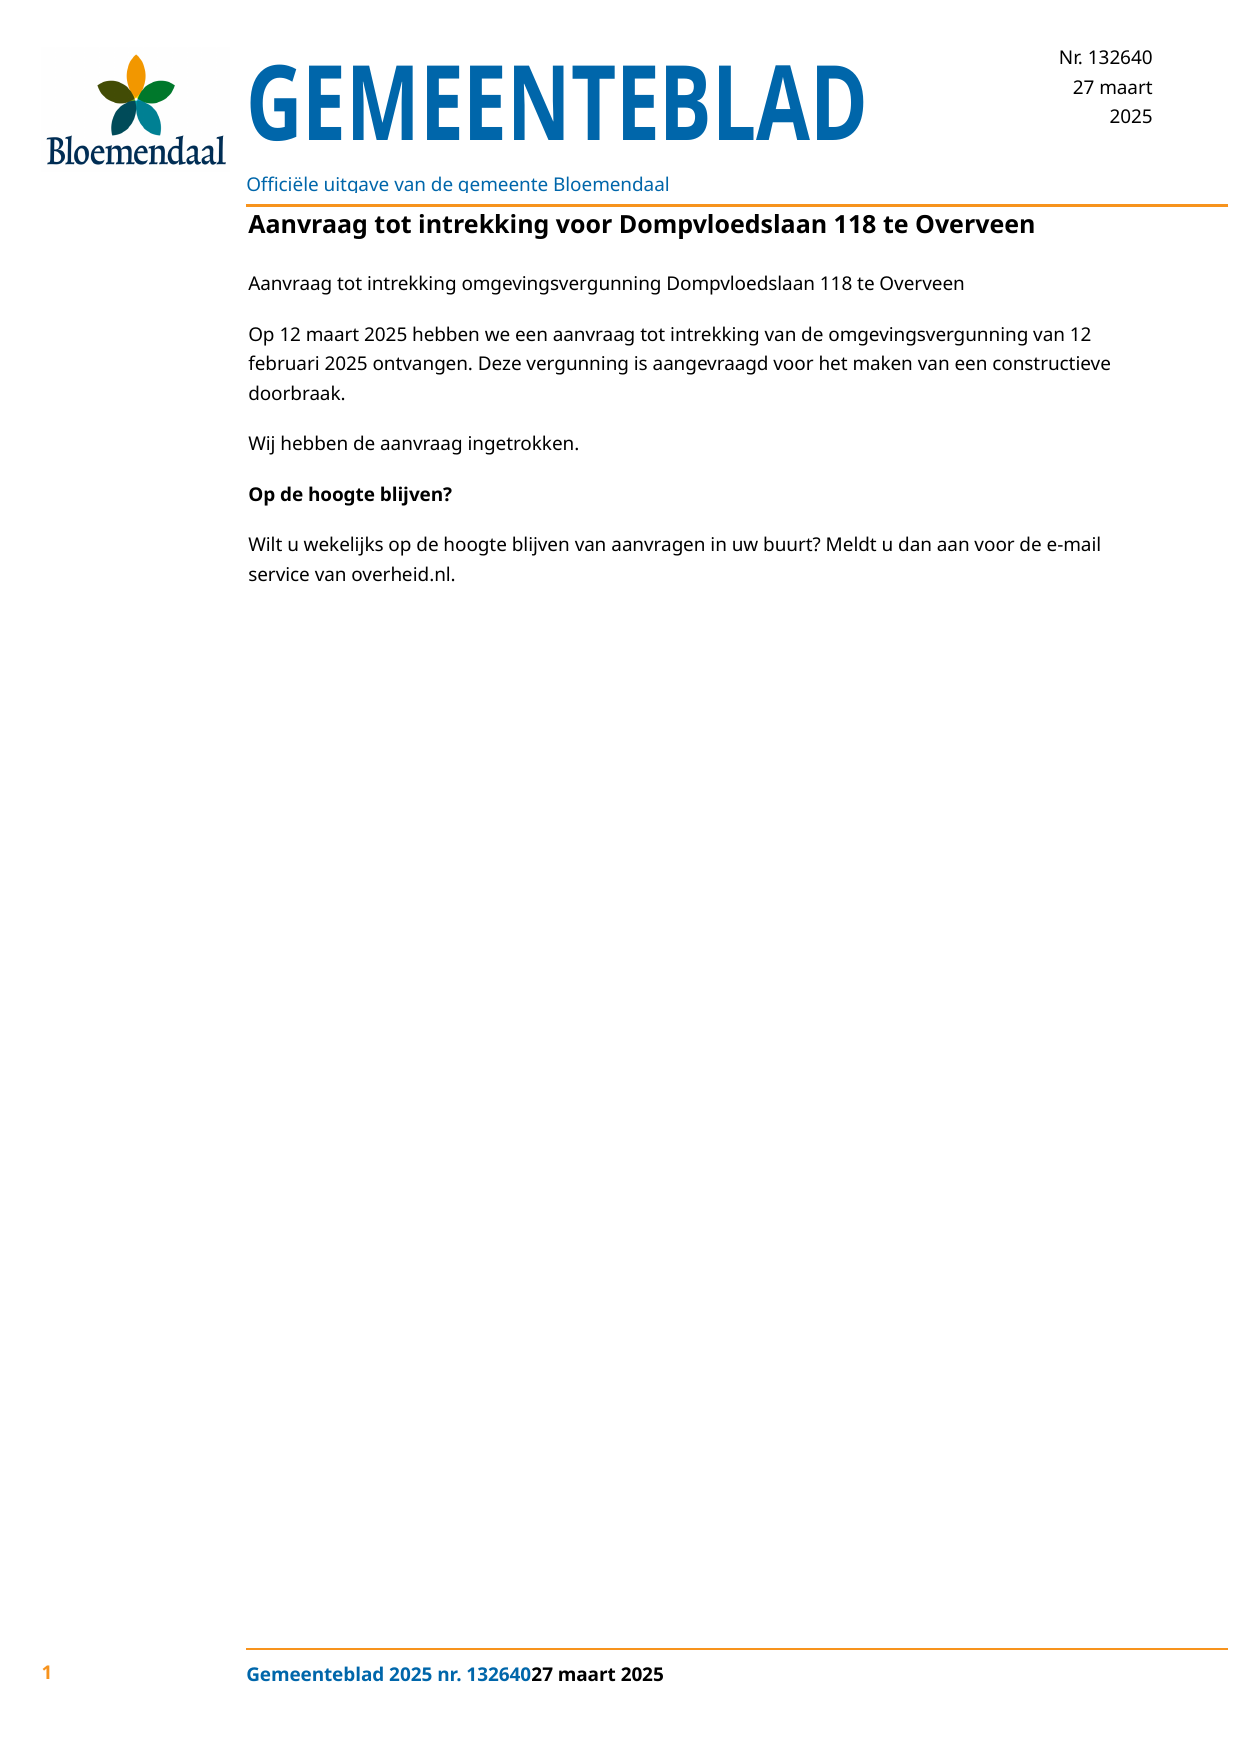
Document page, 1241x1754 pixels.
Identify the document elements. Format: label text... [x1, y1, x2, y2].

text Wilt u wekelijks op de hoogte blijven van aanvragen in uw buurt? Meldt u dan aan voor de e-mail service van overheid.nl. [248, 531, 1152, 586]
text Op 12 maart 2025 hebben we een aanvraag tot intrekking van de omgevingsvergunning van 12 februari 2025 ontvangen. Deze vergunning is aangevraagd voor het maken van een constructieve doorbraak. [248, 321, 1152, 406]
text Op de hoogte blijven? [248, 481, 1152, 506]
text Wij hebben de aanvraag ingetrokken. [248, 430, 1152, 456]
picture [41, 47, 231, 172]
text Aanvraag tot intrekking omgevingsvergunning Dompvloedslaan 118 te Overveen [248, 270, 1152, 296]
text Aanvraag tot intrekking voor Dompvloedslaan 118 te Overveen [248, 207, 1152, 241]
